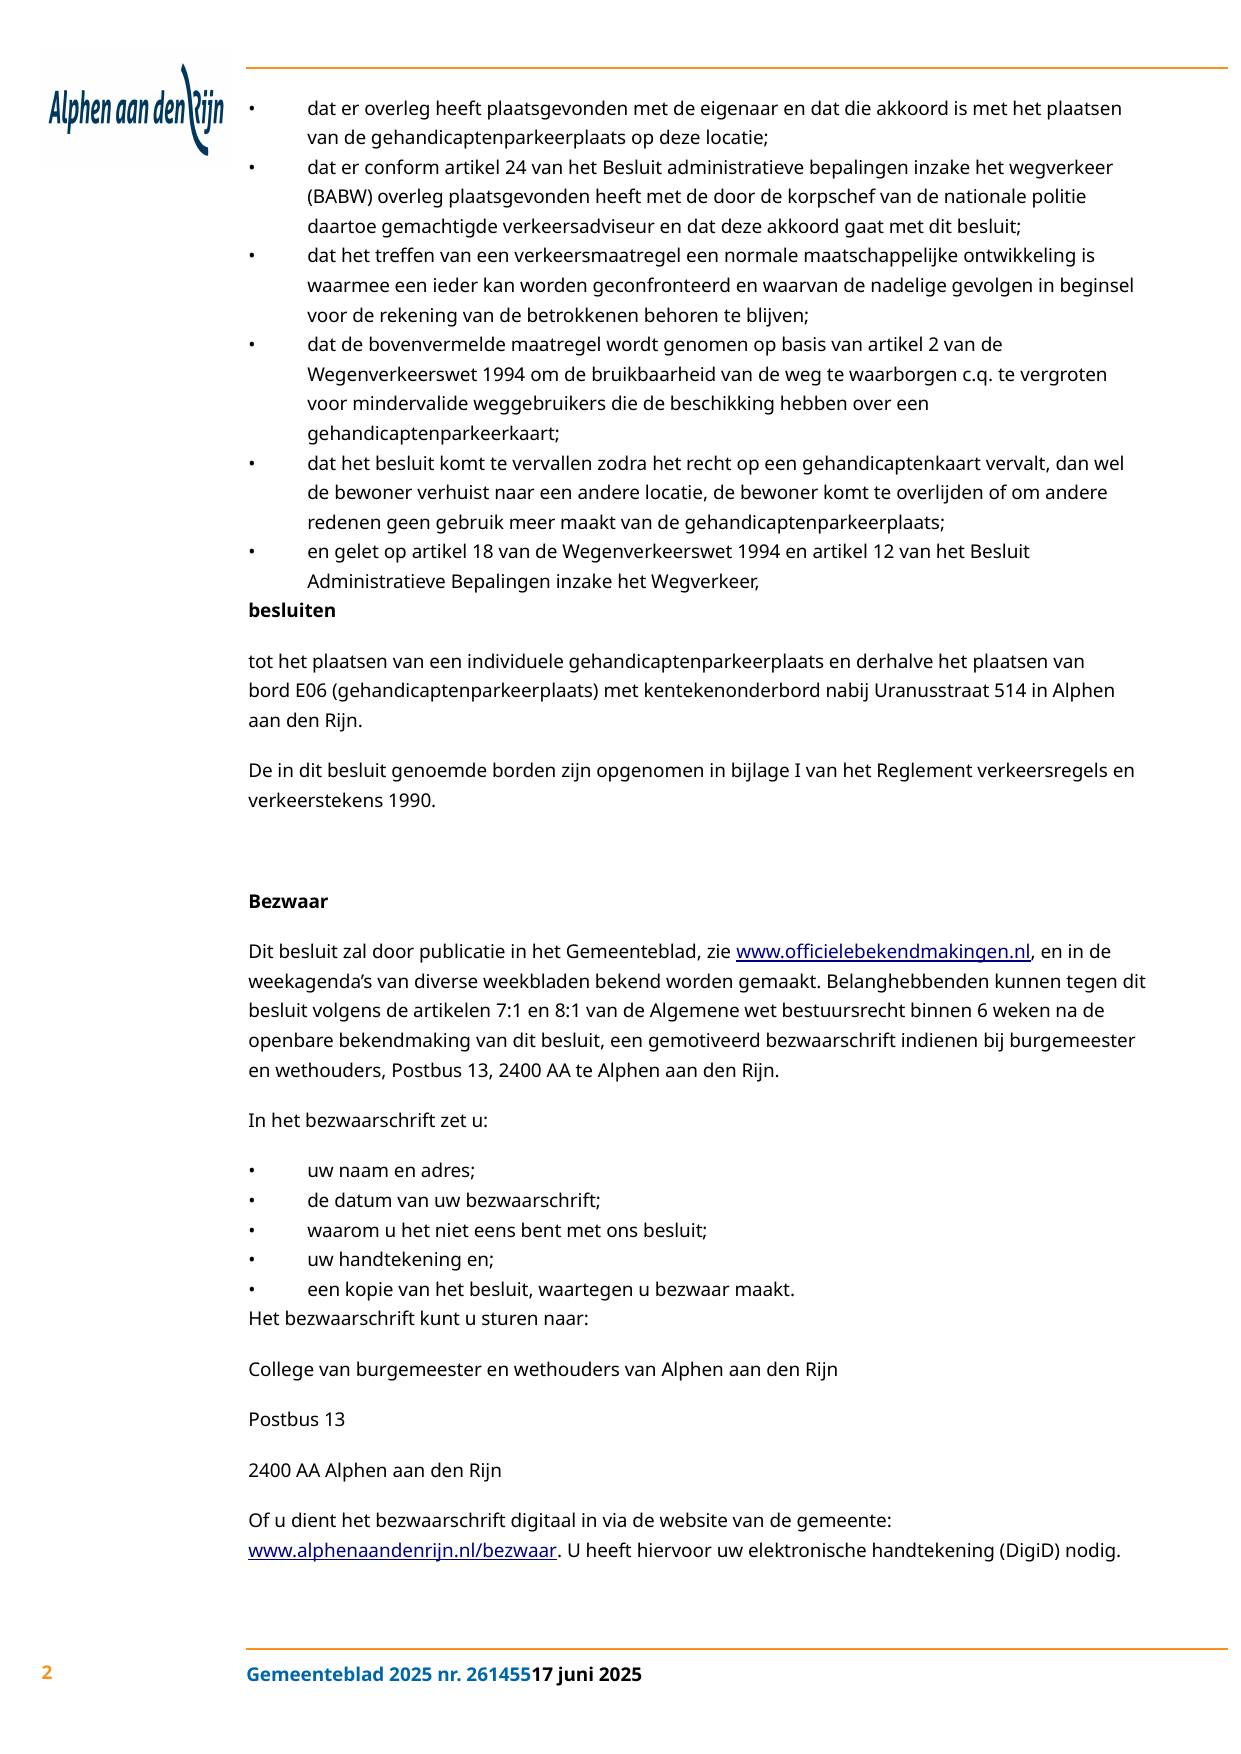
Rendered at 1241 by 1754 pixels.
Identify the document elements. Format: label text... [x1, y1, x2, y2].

text In het bezwaarschrift zet u: [248, 1107, 1152, 1133]
text Bezwaar [248, 888, 1152, 914]
list dat er conform artikel 24 van het Besluit administratieve bepalingen inzake het wegverkeer (BABW) overleg plaatsgevonden heeft met de door de korpschef van de nationale politie daartoe gemachtigde verkeersadviseur en dat deze akkoord gaat met dit besluit; [248, 154, 1152, 239]
list uw naam en adres; [248, 1158, 1152, 1183]
list dat de bovenvermelde maatregel wordt genomen op basis van artikel 2 van de Wegenverkeerswet 1994 om de bruikbaarheid van de weg te waarborgen c.q. te vergroten voor mindervalide weggebruikers die de beschikking hebben over een gehandicaptenparkeerkaart; [248, 331, 1152, 446]
text Dit besluit zal door publicatie in het Gemeenteblad, zie www.officielebekendmakingen.nl, en in de weekagenda’s van diverse weekbladen bekend worden gemaakt. Belanghebbenden kunnen tegen dit besluit volgens de artikelen 7:1 en 8:1 van de Algemene wet bestuursrecht binnen 6 weken na de openbare bekendmaking van dit besluit, een gemotiveerd bezwaarschrift indienen bij burgemeester en wethouders, Postbus 13, 2400 AA te Alphen aan den Rijn. [248, 938, 1152, 1083]
text De in dit besluit genoemde borden zijn opgenomen in bijlage I van het Reglement verkeersregels en verkeerstekens 1990. [248, 758, 1152, 813]
list dat het besluit komt te vervallen zodra het recht op een gehandicaptenkaart vervalt, dan wel de bewoner verhuist naar een andere locatie, de bewoner komt te overlijden of om andere redenen geen gebruik meer maakt van de gehandicaptenparkeerplaats; [248, 450, 1152, 535]
list en gelet op artikel 18 van de Wegenverkeerswet 1994 en artikel 12 van het Besluit Administratieve Bepalingen inzake het Wegverkeer, [248, 538, 1152, 594]
list dat het treffen van een verkeersmaatregel een normale maatschappelijke ontwikkeling is waarmee een ieder kan worden geconfronteerd en waarvan de nadelige gevolgen in beginsel voor de rekening van de betrokkenen behoren te blijven; [248, 243, 1152, 328]
text College van burgemeester en wethouders van Alphen aan den Rijn [248, 1356, 1152, 1382]
text besluiten [248, 598, 1152, 623]
list dat er overleg heeft plaatsgevonden met de eigenaar en dat die akkoord is met het plaatsen van de gehandicaptenparkeerplaats op deze locatie; [248, 95, 1152, 150]
list waarom u het niet eens bent met ons besluit; [248, 1217, 1152, 1243]
text Postbus 13 [248, 1406, 1152, 1432]
text 2400 AA Alphen aan den Rijn [248, 1457, 1152, 1483]
list uw handtekening en; [248, 1246, 1152, 1272]
list een kopie van het besluit, waartegen u bezwaar maakt. [248, 1276, 1152, 1302]
picture [41, 47, 231, 172]
text tot het plaatsen van een individuele gehandicaptenparkeerplaats en derhalve het plaatsen van bord E06 (gehandicaptenparkeerplaats) met kentekenonderbord nabij Uranusstraat 514 in Alphen aan den Rijn. [248, 648, 1152, 733]
text Het bezwaarschrift kunt u sturen naar: [248, 1306, 1152, 1331]
list de datum van uw bezwaarschrift; [248, 1187, 1152, 1213]
text Of u dient het bezwaarschrift digitaal in via de website van de gemeente: www.alphenaandenrijn.nl/bezwaar. U heeft hiervoor uw elektronische handtekening (DigiD) nodig. [248, 1507, 1152, 1563]
